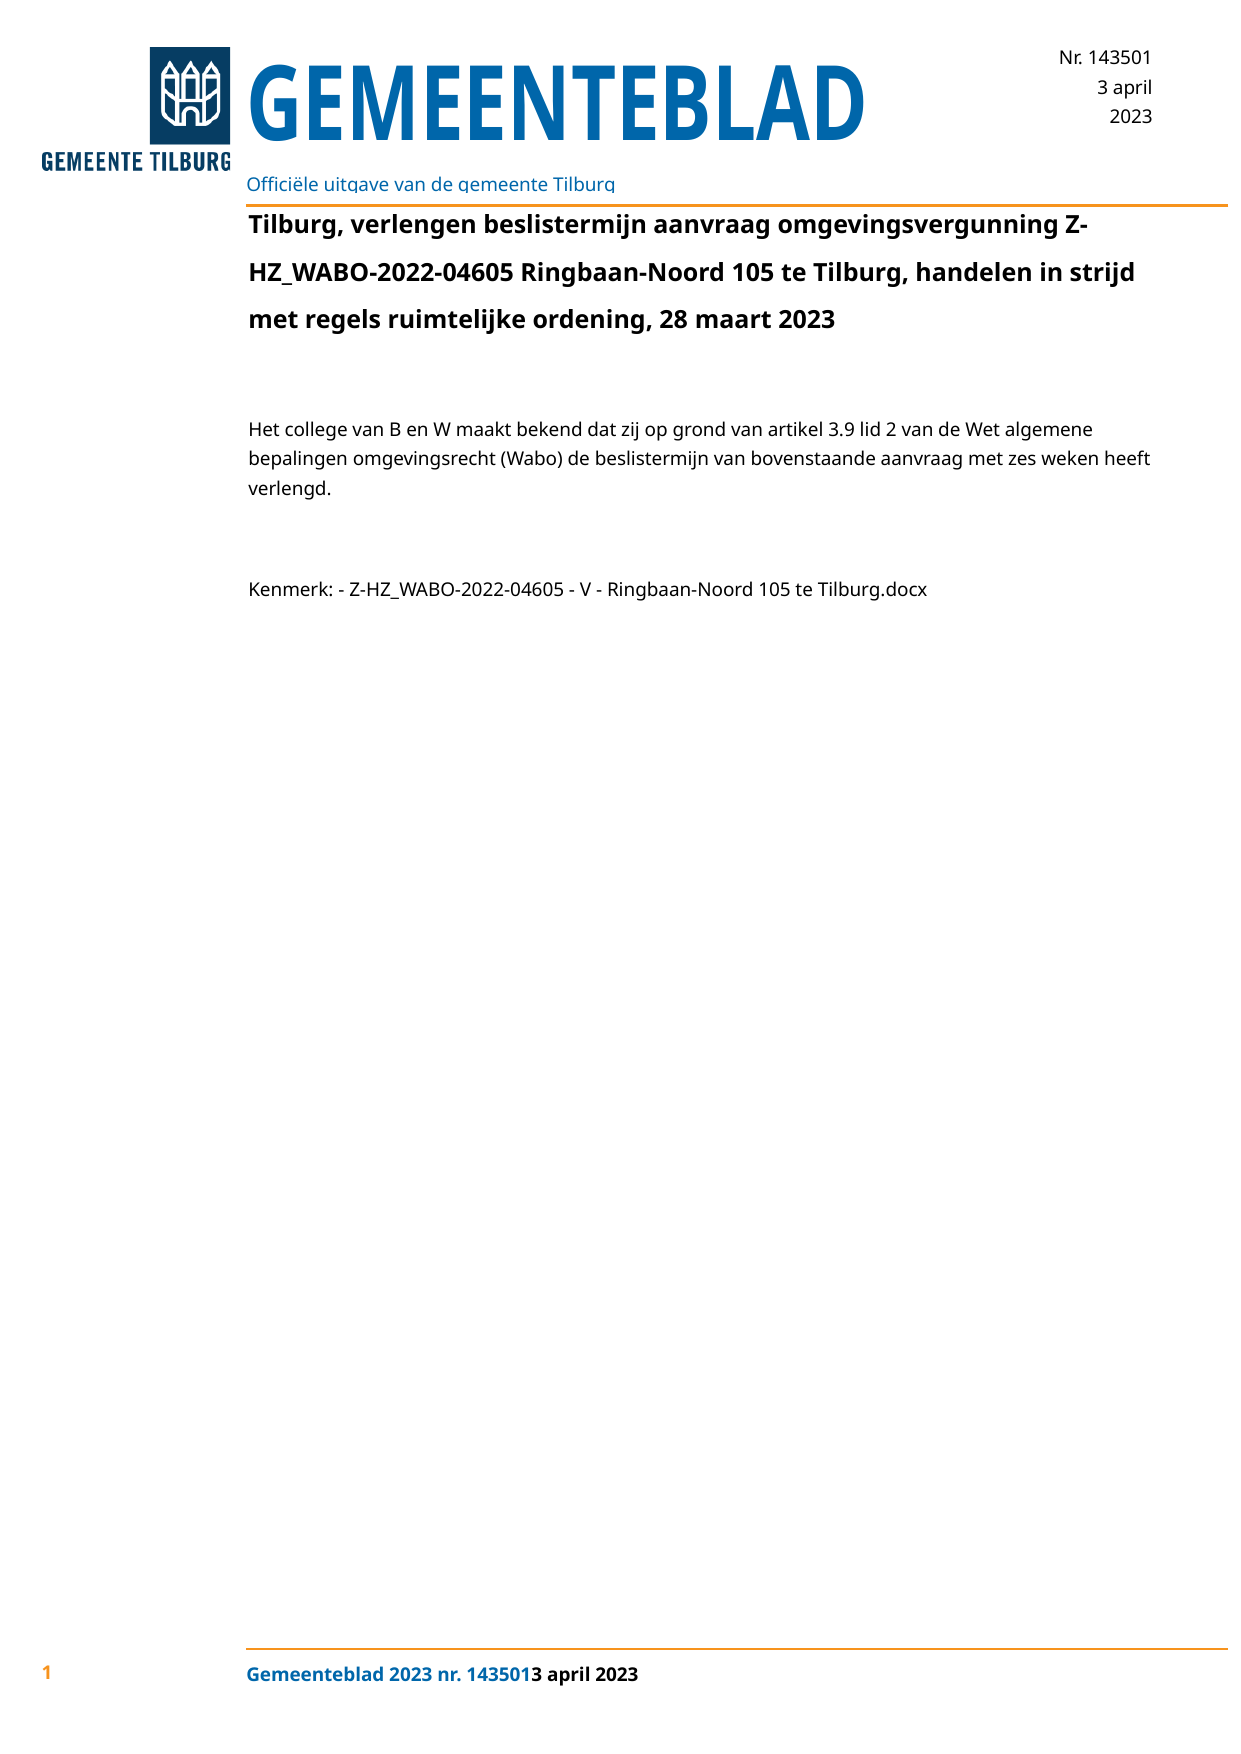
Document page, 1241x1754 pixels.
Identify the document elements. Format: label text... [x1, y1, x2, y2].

picture [41, 47, 231, 172]
text Kenmerk: - Z-HZ_WABO-2022-04605 - V - Ringbaan-Noord 105 te Tilburg.docx [248, 576, 1152, 602]
text Het college van B en W maakt bekend dat zij op grond van artikel 3.9 lid 2 van de Wet algemene bepalingen omgevingsrecht (Wabo) de beslistermijn van bovenstaande aanvraag met zes weken heeft verlengd. [248, 416, 1152, 501]
text Tilburg, verlengen beslistermijn aanvraag omgevingsvergunning Z-HZ_WABO-2022-04605 Ringbaan-Noord 105 te Tilburg, handelen in strijd met regels ruimtelijke ordening, 28 maart 2023 [248, 207, 1152, 336]
